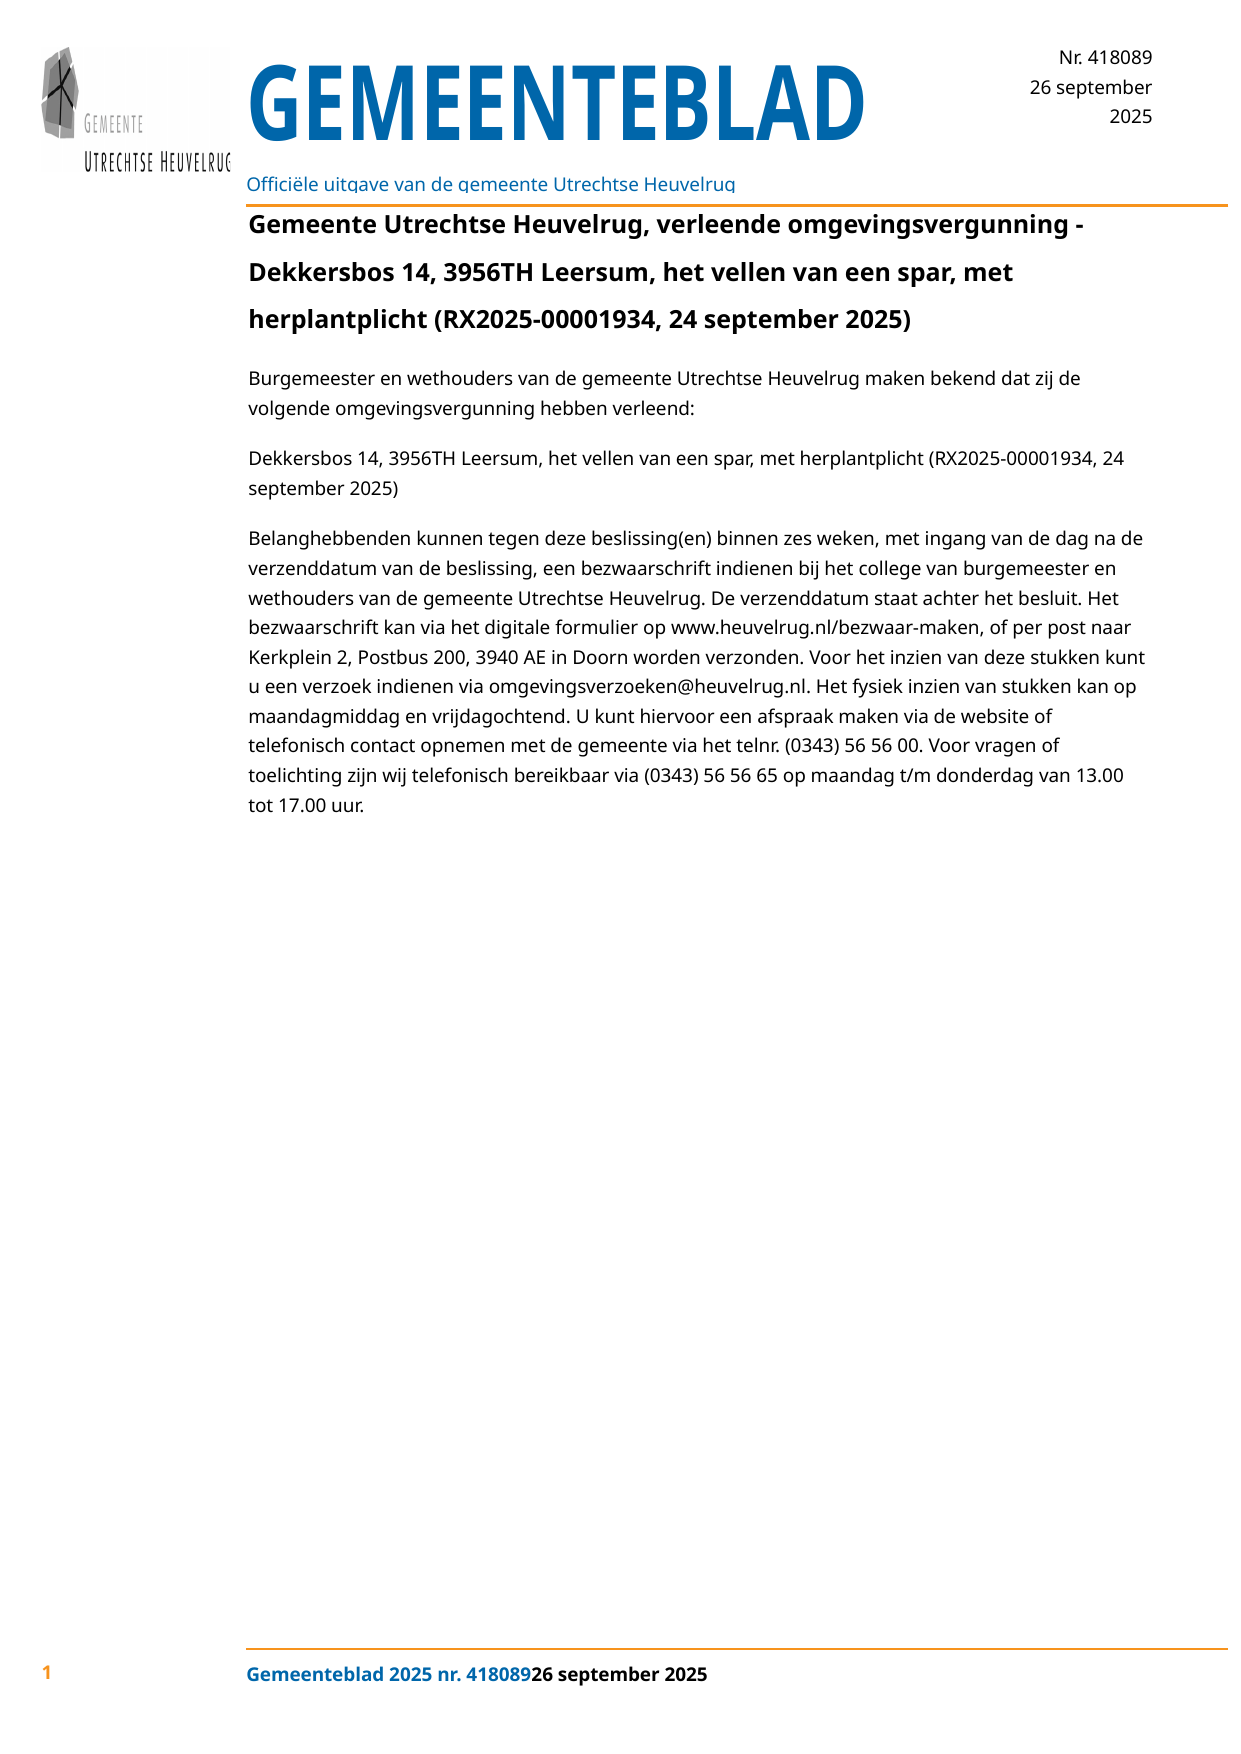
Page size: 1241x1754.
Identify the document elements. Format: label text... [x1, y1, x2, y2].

text Gemeente Utrechtse Heuvelrug, verleende omgevingsvergunning - Dekkersbos 14, 3956TH Leersum, het vellen van een spar, met herplantplicht (RX2025-00001934, 24 september 2025) [248, 207, 1152, 336]
picture [41, 47, 231, 172]
text Belanghebbenden kunnen tegen deze beslissing(en) binnen zes weken, met ingang van de dag na de verzenddatum van de beslissing, een bezwaarschrift indienen bij het college van burgemeester en wethouders van de gemeente Utrechtse Heuvelrug. De verzenddatum staat achter het besluit. Het bezwaarschrift kan via het digitale formulier op www.heuvelrug.nl/bezwaar-maken, of per post naar Kerkplein 2, Postbus 200, 3940 AE in Doorn worden verzonden. Voor het inzien van deze stukken kunt u een verzoek indienen via omgevingsverzoeken@heuvelrug.nl. Het fysiek inzien van stukken kan op maandagmiddag en vrijdagochtend. U kunt hiervoor een afspraak maken via de website of telefonisch contact opnemen met de gemeente via het telnr. (0343) 56 56 00. Voor vragen of toelichting zijn wij telefonisch bereikbaar via (0343) 56 56 65 op maandag t/m donderdag van 13.00 tot 17.00 uur. [248, 526, 1152, 817]
text Dekkersbos 14, 3956TH Leersum, het vellen van een spar, met herplantplicht (RX2025-00001934, 24 september 2025) [248, 446, 1152, 501]
text Burgemeester en wethouders van de gemeente Utrechtse Heuvelrug maken bekend dat zij de volgende omgevingsvergunning hebben verleend: [248, 366, 1152, 421]
